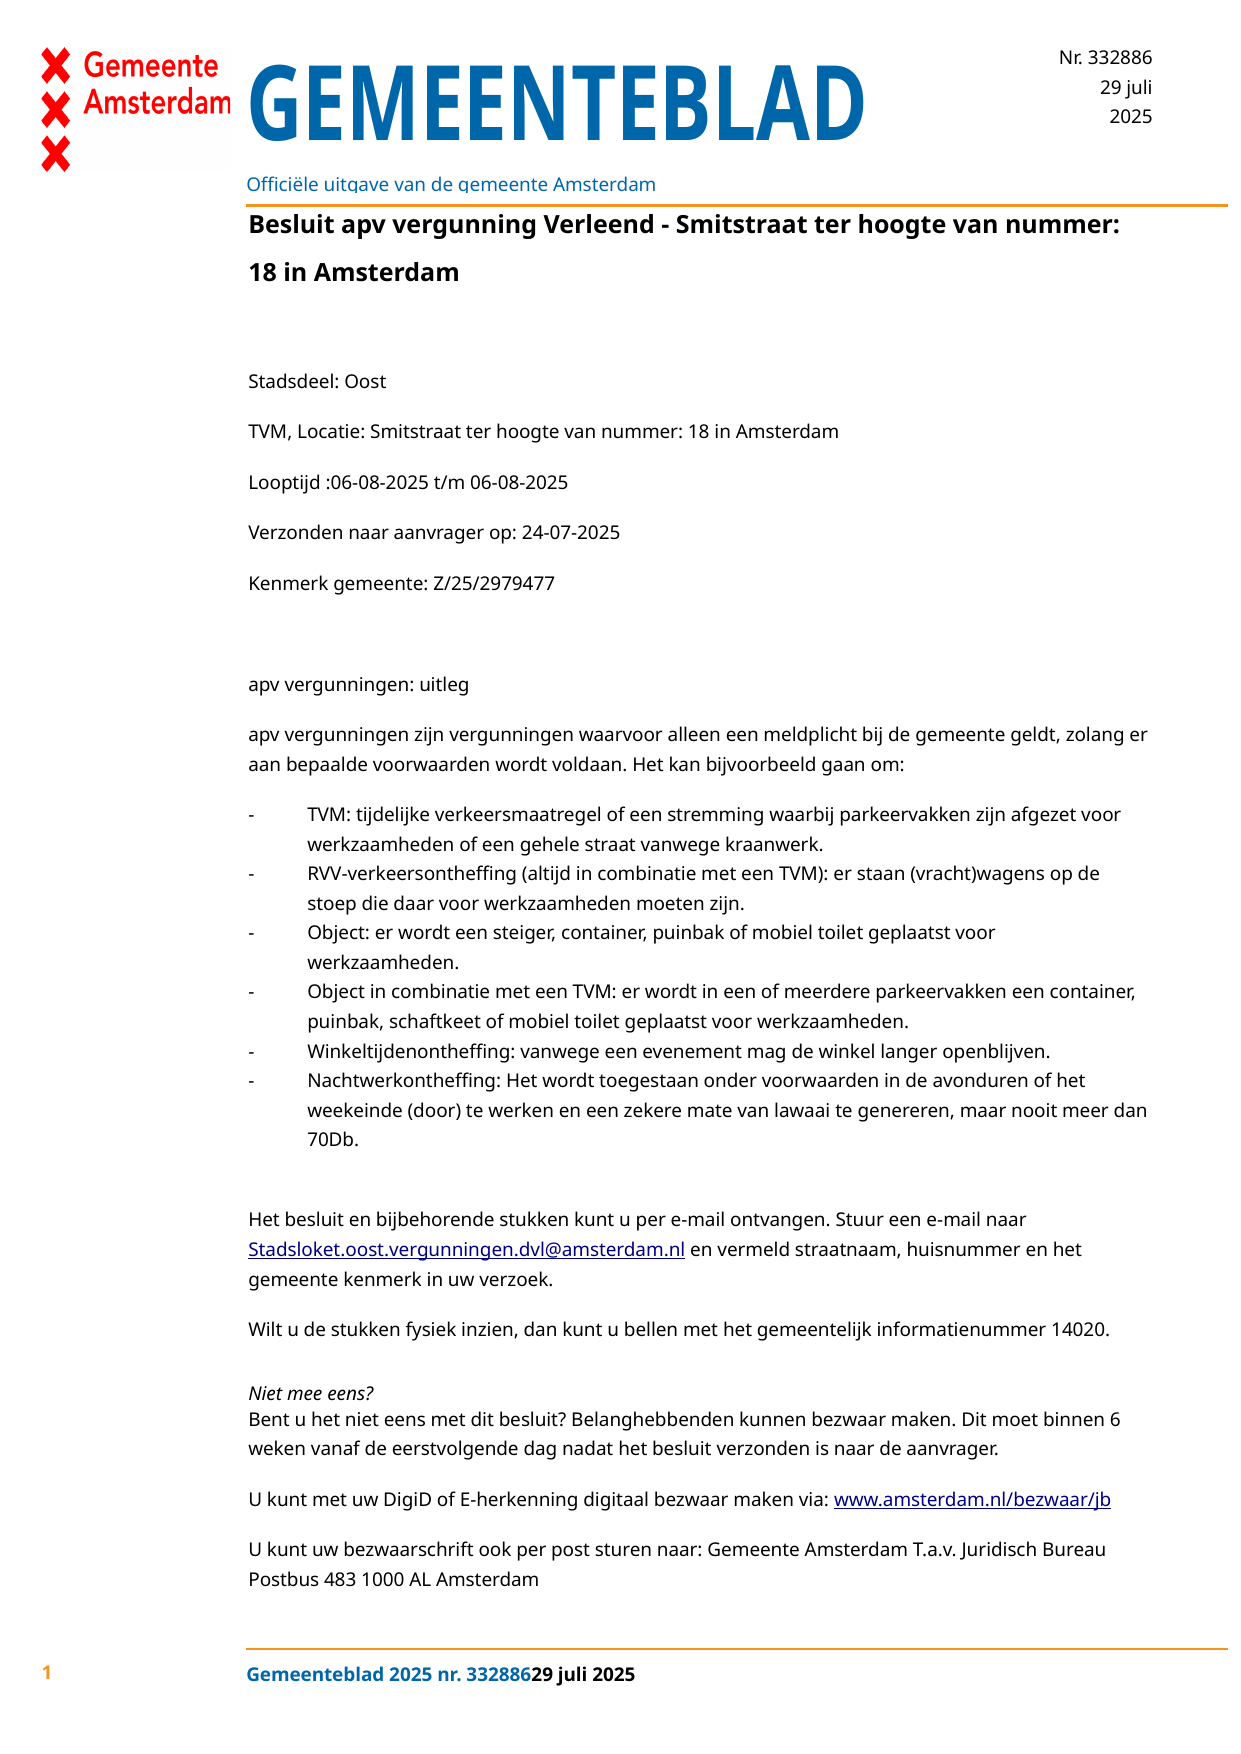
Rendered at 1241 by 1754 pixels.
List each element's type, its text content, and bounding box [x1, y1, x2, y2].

list Object: er wordt een steiger, container, puinbak of mobiel toilet geplaatst voor werkzaamheden. [248, 919, 1152, 975]
text Looptijd :06-08-2025 t/m 06-08-2025 [248, 469, 1152, 495]
list Winkeltijdenontheffing: vanwege een evenement mag de winkel langer openblijven. [248, 1038, 1152, 1064]
list RVV-verkeersontheffing (altijd in combinatie met een TVM): er staan (vracht)wagens op de stoep die daar voor werkzaamheden moeten zijn. [248, 860, 1152, 916]
text apv vergunningen zijn vergunningen waarvoor alleen een meldplicht bij de gemeente geldt, zolang er aan bepaalde voorwaarden wordt voldaan. Het kan bijvoorbeeld gaan om: [248, 721, 1152, 777]
picture [41, 47, 231, 172]
text Het besluit en bijbehorende stukken kunt u per e-mail ontvangen. Stuur een e-mail naar Stadsloket.oost.vergunningen.dvl@amsterdam.nl en vermeld straatnaam, huisnummer en het gemeente kenmerk in uw verzoek. [248, 1207, 1152, 1292]
text TVM, Locatie: Smitstraat ter hoogte van nummer: 18 in Amsterdam [248, 419, 1152, 444]
text apv vergunningen: uitleg [248, 671, 1152, 697]
text Stadsdeel: Oost [248, 368, 1152, 394]
list Object in combinatie met een TVM: er wordt in een of meerdere parkeervakken een container, puinbak, schaftkeet of mobiel toilet geplaatst voor werkzaamheden. [248, 979, 1152, 1034]
text U kunt met uw DigiD of E-herkenning digitaal bezwaar maken via: www.amsterdam.nl/bezwaar/jb [248, 1486, 1152, 1512]
text Niet mee eens? [248, 1380, 1152, 1406]
text Kenmerk gemeente: Z/25/2979477 [248, 570, 1152, 596]
text Bent u het niet eens met dit besluit? Belanghebbenden kunnen bezwaar maken. Dit moet binnen 6 weken vanaf de eerstvolgende dag nadat het besluit verzonden is naar de aanvrager. [248, 1406, 1152, 1461]
list TVM: tijdelijke verkeersmaatregel of een stremming waarbij parkeervakken zijn afgezet voor werkzaamheden of een gehele straat vanwege kraanwerk. [248, 801, 1152, 857]
text U kunt uw bezwaarschrift ook per post sturen naar: Gemeente Amsterdam T.a.v. Juridisch Bureau Postbus 483 1000 AL Amsterdam [248, 1536, 1152, 1592]
text Wilt u de stukken fysiek inzien, dan kunt u bellen met het gemeentelijk informatienummer 14020. [248, 1316, 1152, 1342]
text Verzonden naar aanvrager op: 24-07-2025 [248, 519, 1152, 545]
text Besluit apv vergunning Verleend - Smitstraat ter hoogte van nummer: 18 in Amsterdam [248, 207, 1152, 288]
list Nachtwerkontheffing: Het wordt toegestaan onder voorwaarden in de avonduren of het weekeinde (door) te werken en een zekere mate van lawaai te genereren, maar nooit meer dan 70Db. [248, 1067, 1152, 1152]
